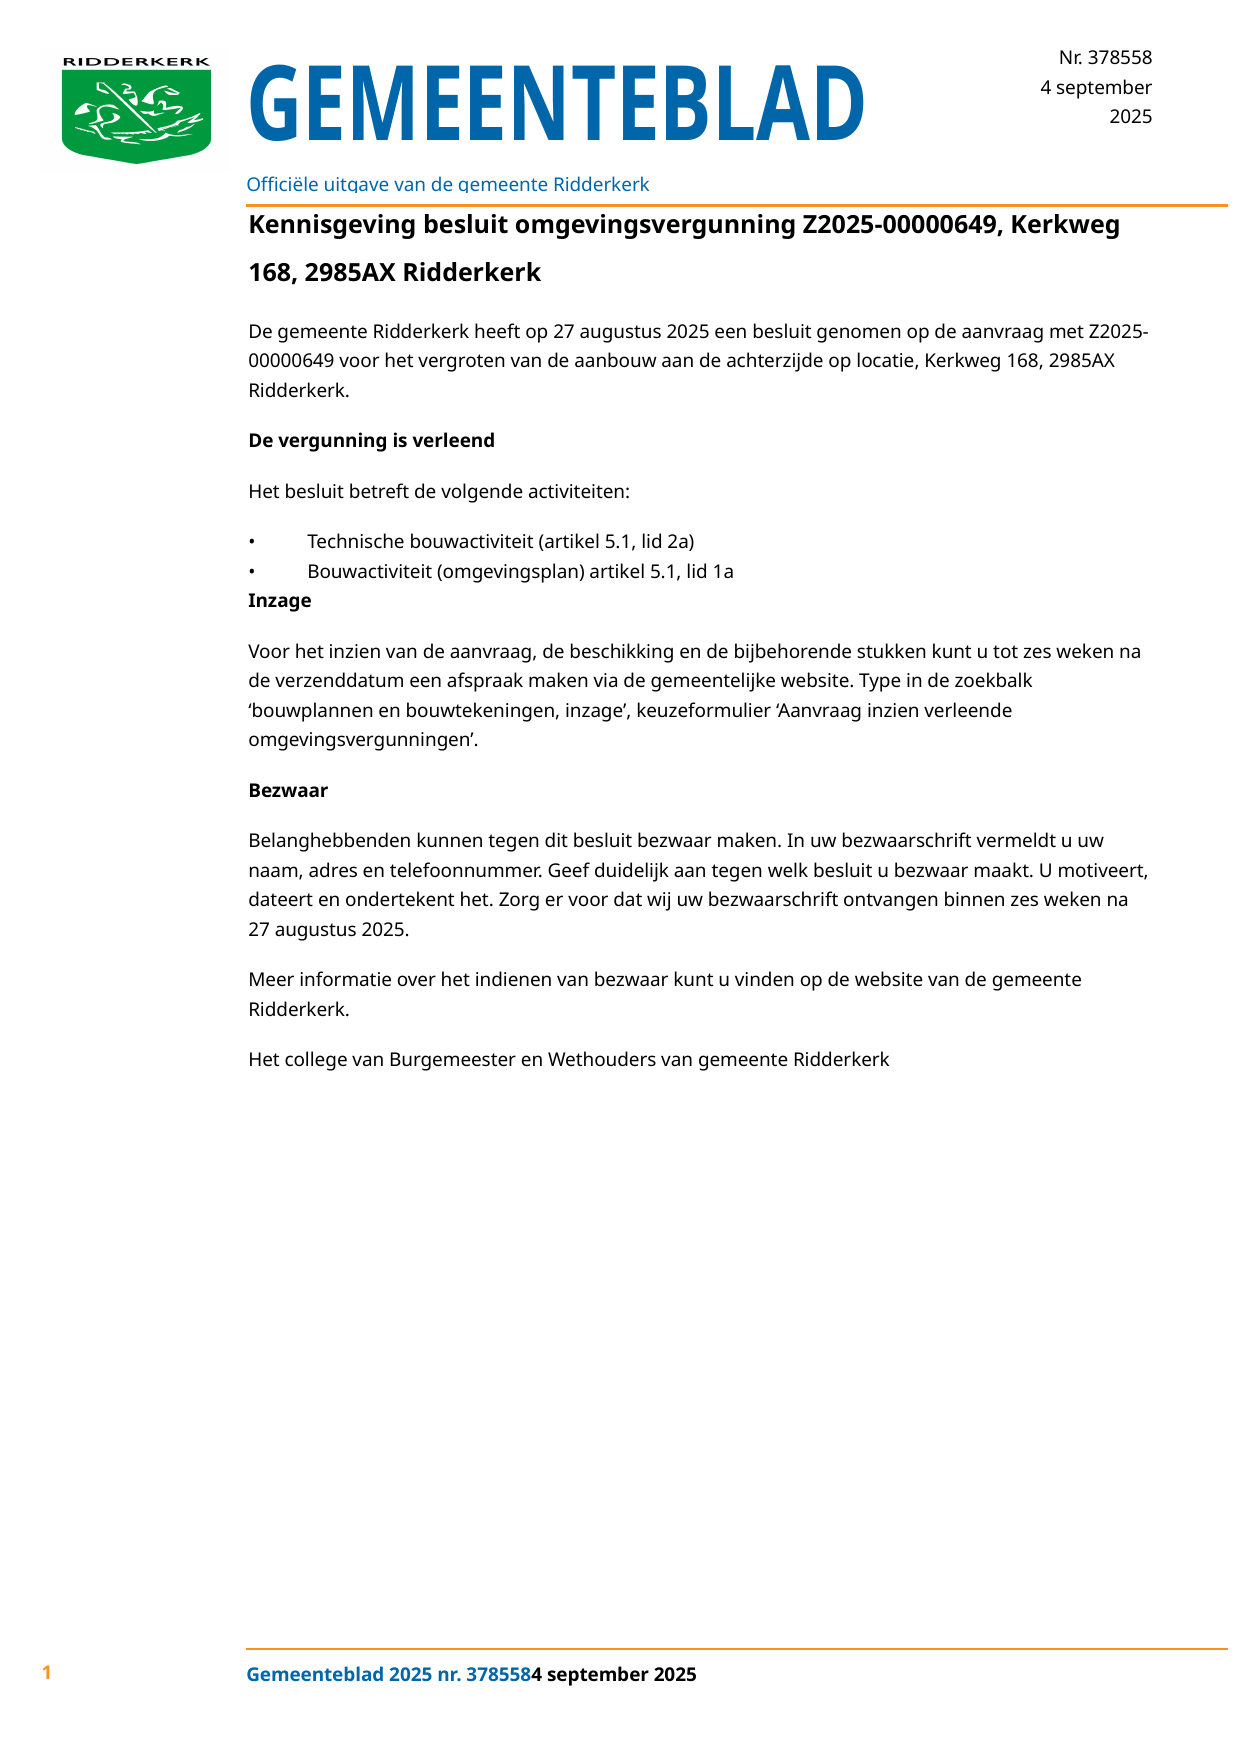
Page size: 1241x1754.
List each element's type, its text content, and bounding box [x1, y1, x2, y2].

text Kennisgeving besluit omgevingsvergunning Z2025-00000649, Kerkweg 168, 2985AX Ridderkerk [248, 207, 1152, 288]
text Belanghebbenden kunnen tegen dit besluit bezwaar maken. In uw bezwaarschrift vermeldt u uw naam, adres en telefoonnummer. Geef duidelijk aan tegen welk besluit u bezwaar maakt. U motiveert, dateert en ondertekent het. Zorg er voor dat wij uw bezwaarschrift ontvangen binnen zes weken na 27 augustus 2025. [248, 827, 1152, 942]
text Bezwaar [248, 777, 1152, 803]
picture [41, 47, 231, 172]
list Technische bouwactiviteit (artikel 5.1, lid 2a) [248, 528, 1152, 554]
text De gemeente Ridderkerk heeft op 27 augustus 2025 een besluit genomen op de aanvraag met Z2025-00000649 voor het vergroten van de aanbouw aan de achterzijde op locatie, Kerkweg 168, 2985AX Ridderkerk. [248, 318, 1152, 403]
text Het college van Burgemeester en Wethouders van gemeente Ridderkerk [248, 1047, 1152, 1072]
text De vergunning is verleend [248, 427, 1152, 453]
list Bouwactiviteit (omgevingsplan) artikel 5.1, lid 1a [248, 558, 1152, 584]
text Het besluit betreft de volgende activiteiten: [248, 478, 1152, 504]
text Inzage [248, 587, 1152, 613]
text Meer informatie over het indienen van bezwaar kunt u vinden op de website van de gemeente Ridderkerk. [248, 967, 1152, 1022]
text Voor het inzien van de aanvraag, de beschikking en de bijbehorende stukken kunt u tot zes weken na de verzenddatum een afspraak maken via de gemeentelijke website. Type in de zoekbalk ‘bouwplannen en bouwtekeningen, inzage’, keuzeformulier ‘Aanvraag inzien verleende omgevingsvergunningen’. [248, 638, 1152, 752]
